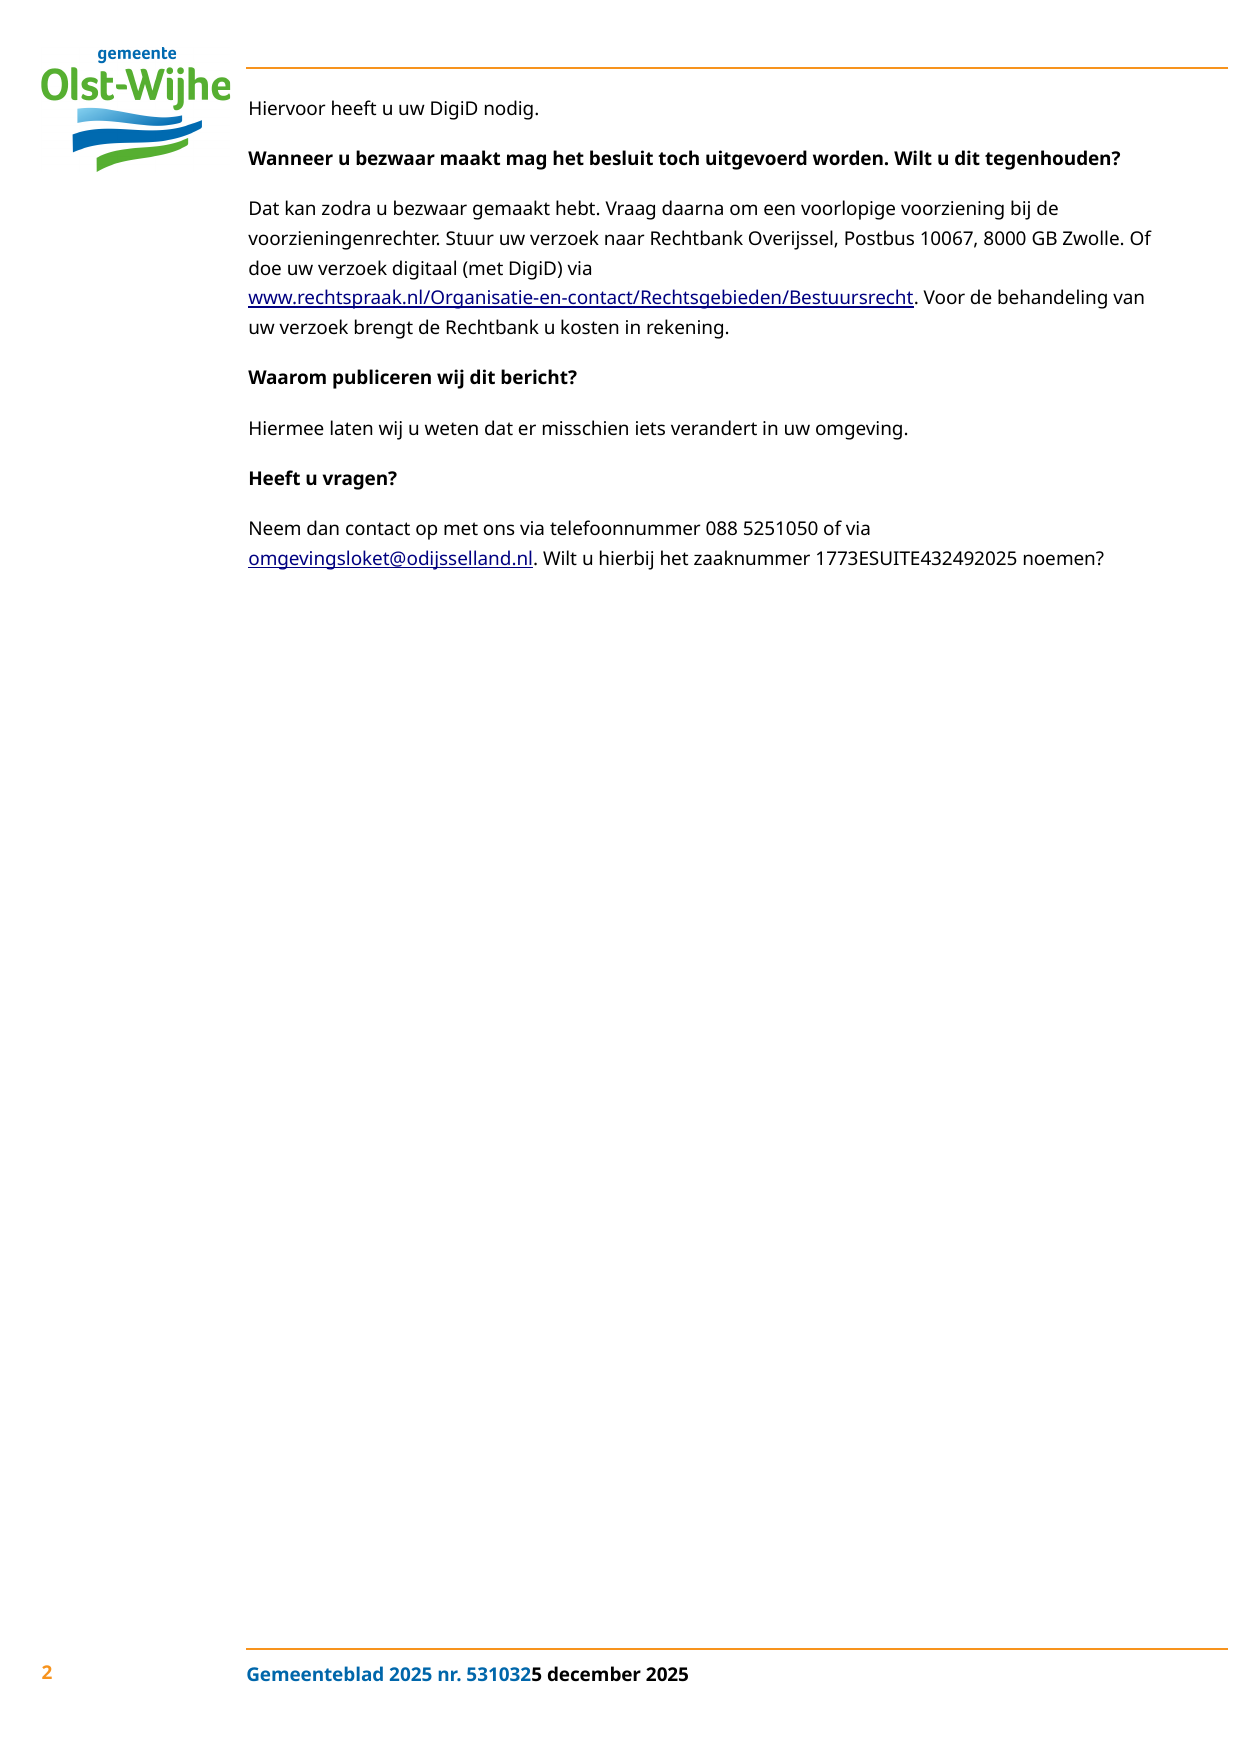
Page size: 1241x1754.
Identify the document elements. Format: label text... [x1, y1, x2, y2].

text Dat kan zodra u bezwaar gemaakt hebt. Vraag daarna om een voorlopige voorziening bij de voorzieningenrechter. Stuur uw verzoek naar Rechtbank Overijssel, Postbus 10067, 8000 GB Zwolle. Of doe uw verzoek digitaal (met DigiD) via www.rechtspraak.nl/Organisatie-en-contact/Rechtsgebieden/Bestuursrecht. Voor de behandeling van uw verzoek brengt de Rechtbank u kosten in rekening. [248, 196, 1152, 340]
text Heeft u vragen? [248, 465, 1152, 491]
text Hiervoor heeft u uw DigiD nodig. [248, 95, 1152, 121]
text Hiermee laten wij u weten dat er misschien iets verandert in uw omgeving. [248, 415, 1152, 441]
text Waarom publiceren wij dit bericht? [248, 364, 1152, 390]
text Wanneer u bezwaar maakt mag het besluit toch uitgevoerd worden. Wilt u dit tegenhouden? [248, 145, 1152, 171]
picture [41, 47, 231, 172]
text Neem dan contact op met ons via telefoonnummer 088 5251050 of via omgevingsloket@odijsselland.nl. Wilt u hierbij het zaaknummer 1773ESUITE432492025 noemen? [248, 516, 1152, 571]
